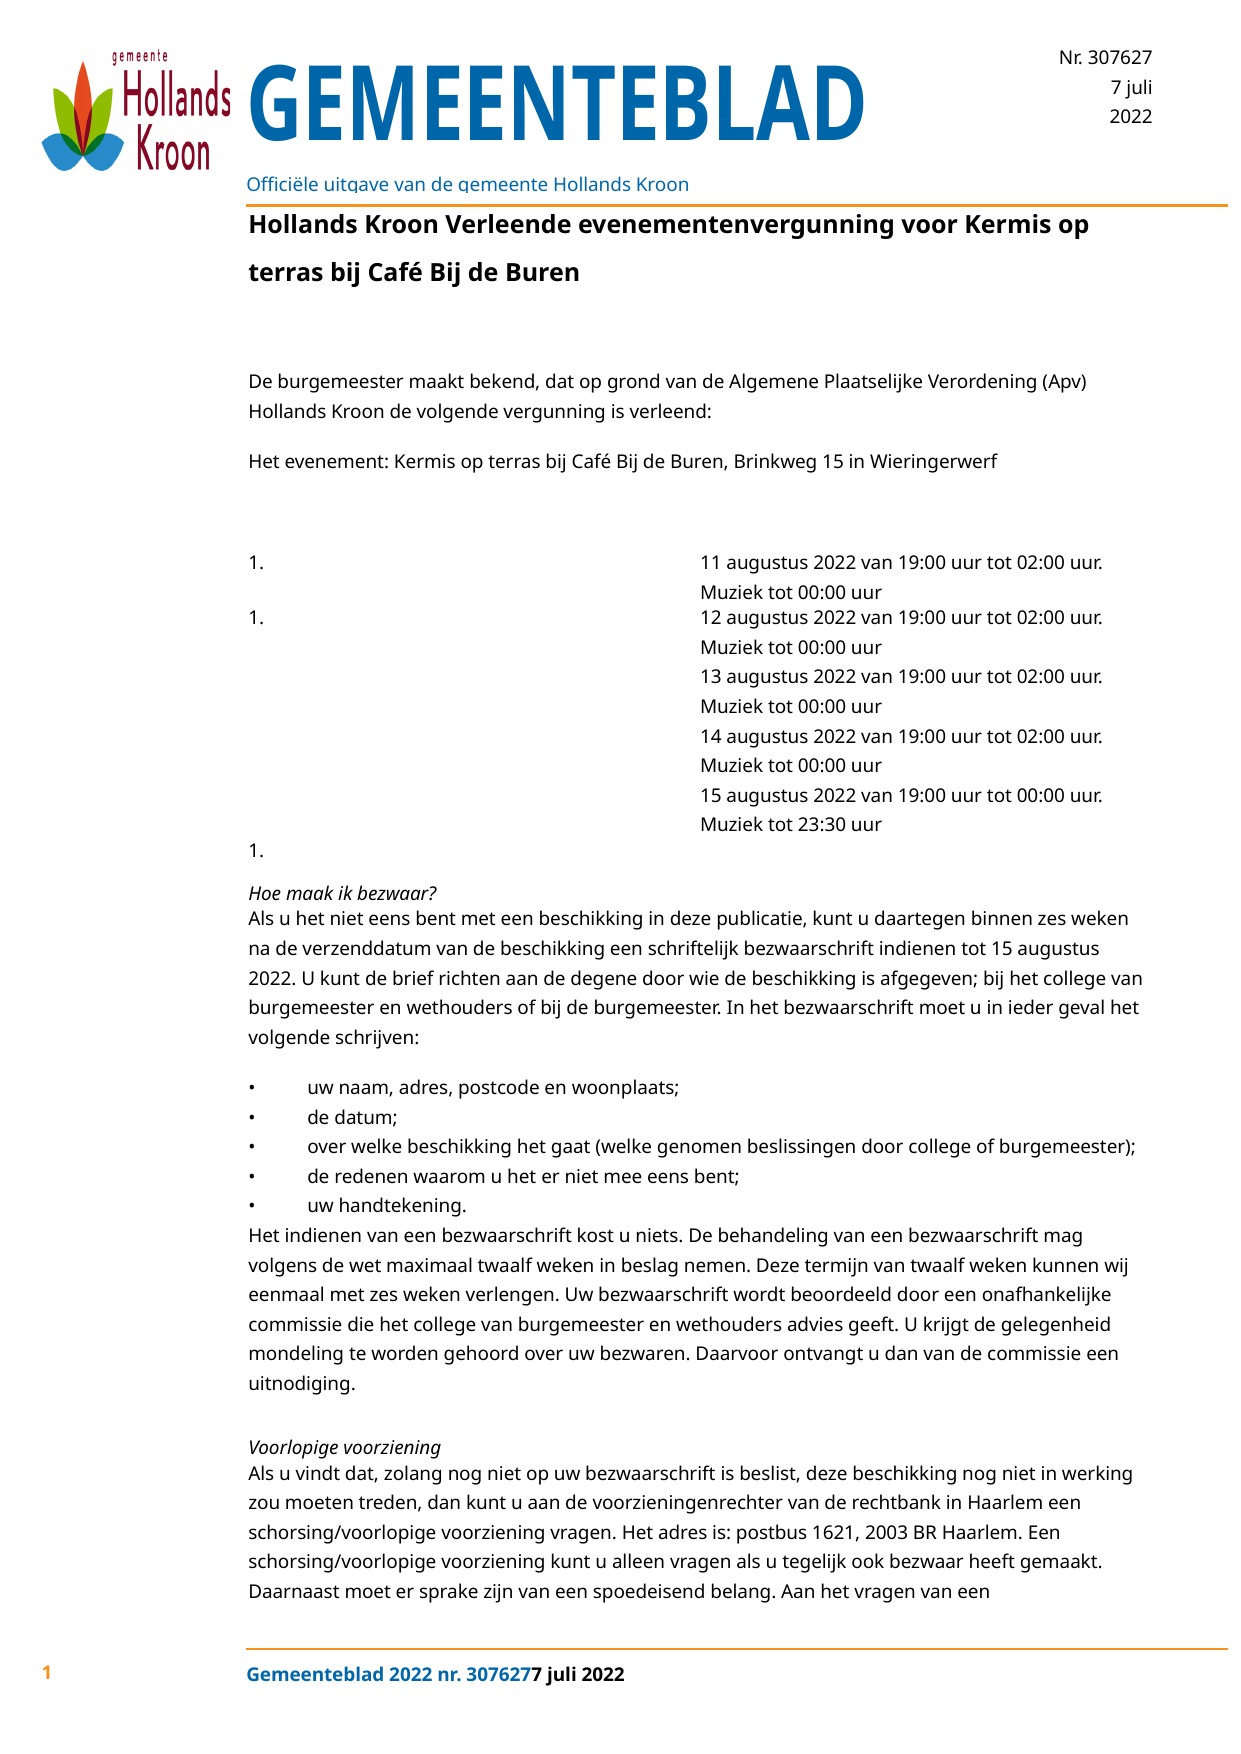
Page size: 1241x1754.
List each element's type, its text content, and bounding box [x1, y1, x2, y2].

picture [41, 47, 231, 172]
text Het evenement: Kermis op terras bij Café Bij de Buren, Brinkweg 15 in Wieringerwerf [248, 448, 1152, 474]
table_header [248, 549, 700, 604]
text Als u het niet eens bent met een beschikking in deze publicatie, kunt u daartegen binnen zes weken na de verzenddatum van de beschikking een schriftelijk bezwaarschrift indienen tot 15 augustus 2022. U kunt de brief richten aan de degene door wie de beschikking is afgegeven; bij het college van burgemeester en wethouders of bij de burgemeester. In het bezwaarschrift moet u in ieder geval het volgende schrijven: [248, 906, 1152, 1050]
text Hollands Kroon Verleende evenementenvergunning voor Kermis op terras bij Café Bij de Buren [248, 207, 1152, 288]
text Hoe maak ik bezwaar? [248, 880, 1152, 906]
text Als u vindt dat, zolang nog niet op uw bezwaarschrift is beslist, deze beschikking nog niet in werking zou moeten treden, dan kunt u aan de voorzieningenrechter van de rechtbank in Haarlem een schorsing/voorlopige voorziening vragen. Het adres is: postbus 1621, 2003 BR Haarlem. Een schorsing/voorlopige voorziening kunt u alleen vragen als u tegelijk ook bezwaar heeft gemaakt. Daarnaast moet er sprake zijn van een spoedeisend belang. Aan het vragen van een [248, 1460, 1152, 1604]
table_header 11 augustus 2022 van 19:00 uur tot 02:00 uur. Muziek tot 00:00 uur [700, 549, 1152, 604]
text De burgemeester maakt bekend, dat op grond van de Algemene Plaatselijke Verordening (Apv) Hollands Kroon de volgende vergunning is verleend: [248, 368, 1152, 424]
table_cell [248, 605, 700, 837]
list de redenen waarom u het er niet mee eens bent; [248, 1163, 1152, 1189]
list uw naam, adres, postcode en woonplaats; [248, 1074, 1152, 1100]
list uw handtekening. [248, 1193, 1152, 1218]
text Het indienen van een bezwaarschrift kost u niets. De behandeling van een bezwaarschrift mag volgens de wet maximaal twaalf weken in beslag nemen. Deze termijn van twaalf weken kunnen wij eenmaal met zes weken verlengen. Uw bezwaarschrift wordt beoordeeld door een onafhankelijke commissie die het college van burgemeester en wethouders advies geeft. U krijgt de gelegenheid mondeling te worden gehoord over uw bezwaren. Daarvoor ontvangt u dan van de commissie een uitnodiging. [248, 1222, 1152, 1396]
table_cell [700, 838, 1152, 863]
list de datum; [248, 1104, 1152, 1130]
text Voorlopige voorziening [248, 1434, 1152, 1460]
table_cell 12 augustus 2022 van 19:00 uur tot 02:00 uur. Muziek tot 00:00 uur 13 augustus 2022 van 19:00 uur tot 02:00 uur. Muziek tot 00:00 uur 14 augustus 2022 van 19:00 uur tot 02:00 uur. Muziek tot 00:00 uur 15 augustus 2022 van 19:00 uur tot 00:00 uur. Muziek tot 23:30 uur [700, 605, 1152, 837]
table_cell [248, 838, 700, 863]
list over welke beschikking het gaat (welke genomen beslissingen door college of burgemeester); [248, 1133, 1152, 1159]
